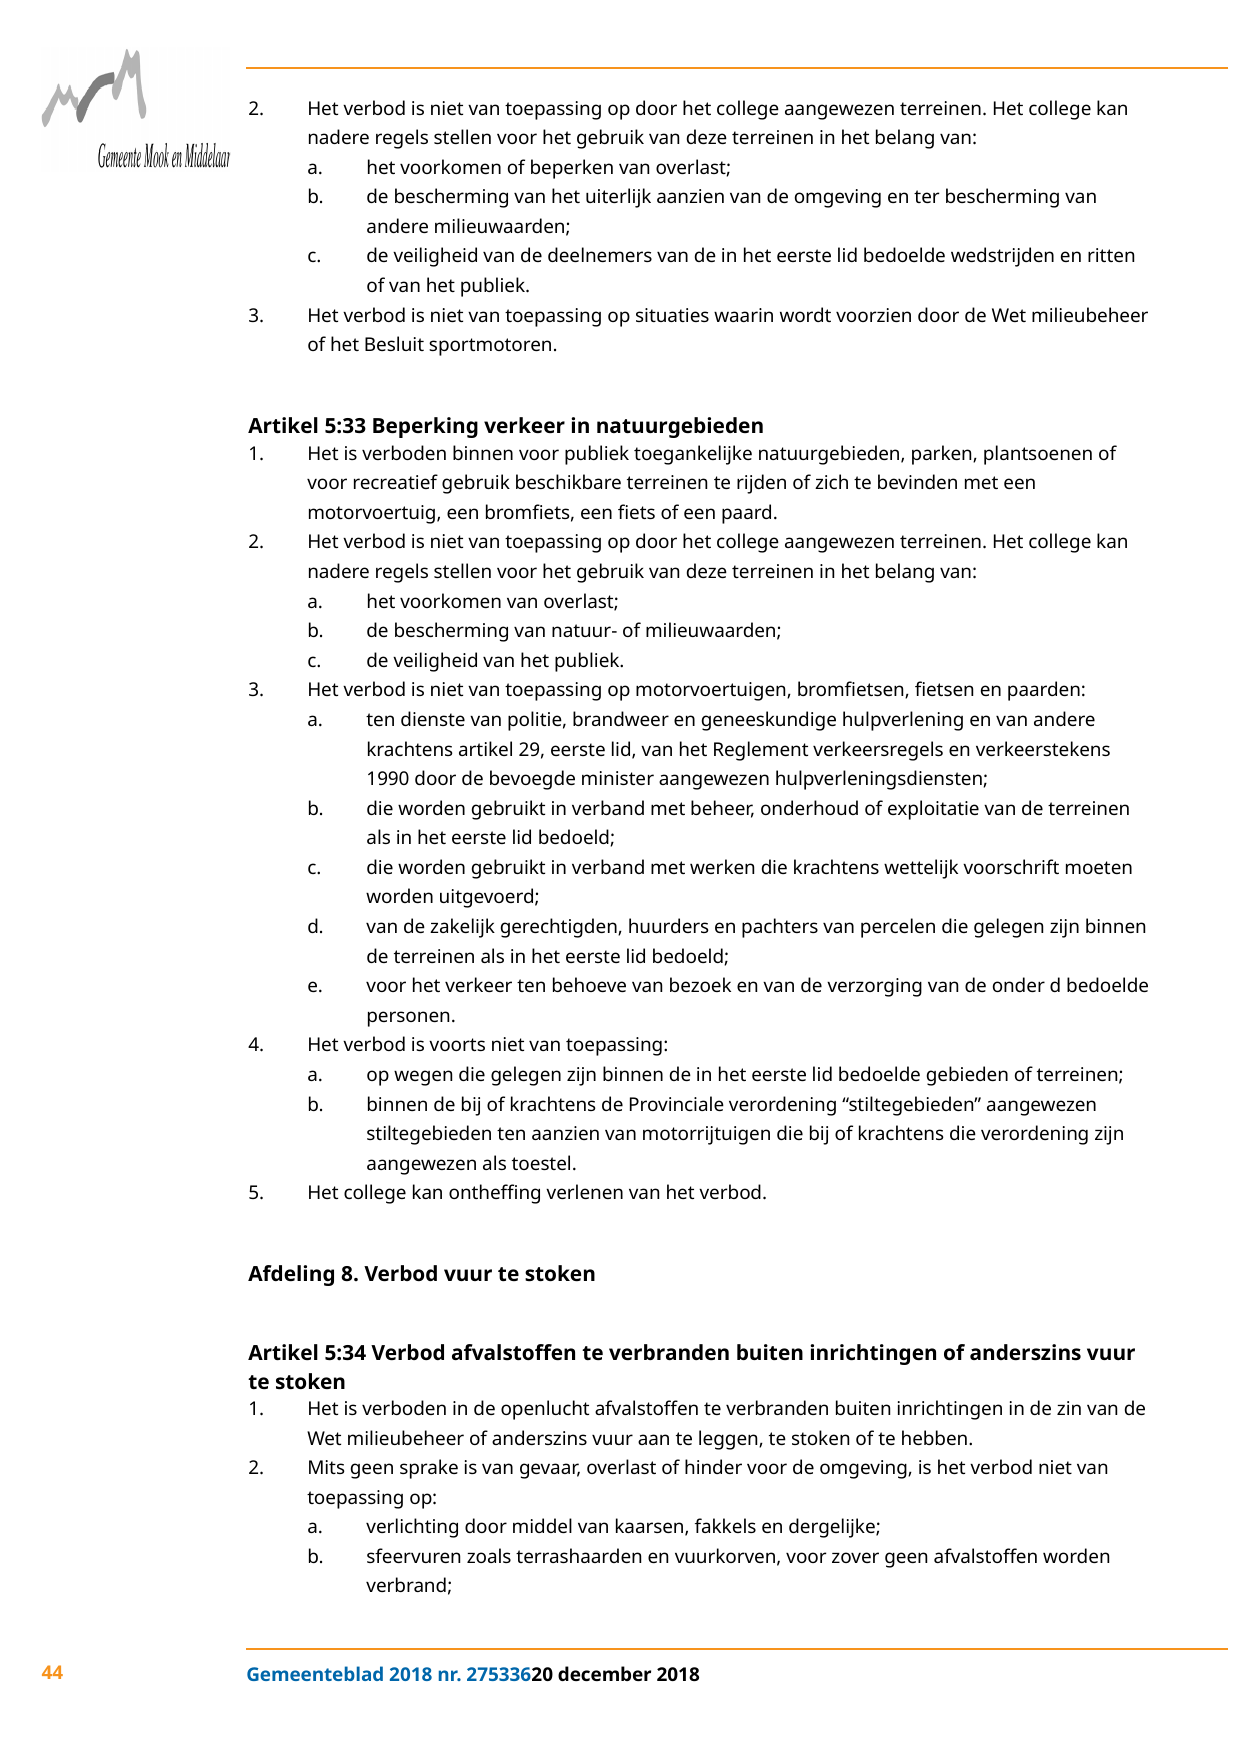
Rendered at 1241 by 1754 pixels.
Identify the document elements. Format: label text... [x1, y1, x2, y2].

list het voorkomen of beperken van overlast; [307, 154, 1152, 180]
list Het verbod is niet van toepassing op door het college aangewezen terreinen. Het college kan nadere regels stellen voor het gebruik van deze terreinen in het belang van: [248, 95, 1152, 150]
list Het verbod is niet van toepassing op door het college aangewezen terreinen. Het college kan nadere regels stellen voor het gebruik van deze terreinen in het belang van: [248, 529, 1152, 584]
list die worden gebruikt in verband met beheer, onderhoud of exploitatie van de terreinen als in het eerste lid bedoeld; [307, 795, 1152, 850]
text Afdeling 8. Verbod vuur te stoken [248, 1259, 1152, 1288]
list ten dienste van politie, brandweer en geneeskundige hulpverlening en van andere krachtens artikel 29, eerste lid, van het Reglement verkeersregels en verkeerstekens 1990 door de bevoegde minister aangewezen hulpverleningsdiensten; [307, 706, 1152, 791]
list binnen de bij of krachtens de Provinciale verordening “stiltegebieden” aangewezen stiltegebieden ten aanzien van motorrijtuigen die bij of krachtens die verordening zijn aangewezen als toestel. [307, 1091, 1152, 1176]
list Mits geen sprake is van gevaar, overlast of hinder voor de omgeving, is het verbod niet van toepassing op: [248, 1454, 1152, 1510]
list de bescherming van natuur- of milieuwaarden; [307, 617, 1152, 643]
list Het verbod is voorts niet van toepassing: [248, 1032, 1152, 1057]
text Artikel 5:34 Verbod afvalstoffen te verbranden buiten inrichtingen of anderszins vuur te stoken [248, 1338, 1152, 1395]
list van de zakelijk gerechtigden, huurders en pachters van percelen die gelegen zijn binnen de terreinen als in het eerste lid bedoeld; [307, 913, 1152, 968]
list die worden gebruikt in verband met werken die krachtens wettelijk voorschrift moeten worden uitgevoerd; [307, 854, 1152, 909]
picture [41, 47, 231, 172]
list de bescherming van het uiterlijk aanzien van de omgeving en ter bescherming van andere milieuwaarden; [307, 183, 1152, 239]
list Het college kan ontheffing verlenen van het verbod. [248, 1179, 1152, 1205]
list de veiligheid van het publiek. [307, 647, 1152, 673]
list Het verbod is niet van toepassing op motorvoertuigen, bromfietsen, fietsen en paarden: [248, 677, 1152, 702]
list het voorkomen van overlast; [307, 588, 1152, 613]
list verlichting door middel van kaarsen, fakkels en dergelijke; [307, 1513, 1152, 1539]
list Het is verboden binnen voor publiek toegankelijke natuurgebieden, parken, plantsoenen of voor recreatief gebruik beschikbare terreinen te rijden of zich te bevinden met een motorvoertuig, een bromfiets, een fiets of een paard. [248, 440, 1152, 525]
list voor het verkeer ten behoeve van bezoek en van de verzorging van de onder d bedoelde personen. [307, 972, 1152, 1028]
list de veiligheid van de deelnemers van de in het eerste lid bedoelde wedstrijden en ritten of van het publiek. [307, 243, 1152, 298]
list sfeervuren zoals terrashaarden en vuurkorven, voor zover geen afvalstoffen worden verbrand; [307, 1543, 1152, 1598]
list Het verbod is niet van toepassing op situaties waarin wordt voorzien door de Wet milieubeheer of het Besluit sportmotoren. [248, 302, 1152, 357]
text Artikel 5:33 Beperking verkeer in natuurgebieden [248, 411, 1152, 440]
list Het is verboden in de openlucht afvalstoffen te verbranden buiten inrichtingen in de zin van de Wet milieubeheer of anderszins vuur aan te leggen, te stoken of te hebben. [248, 1395, 1152, 1451]
list op wegen die gelegen zijn binnen de in het eerste lid bedoelde gebieden of terreinen; [307, 1061, 1152, 1087]
